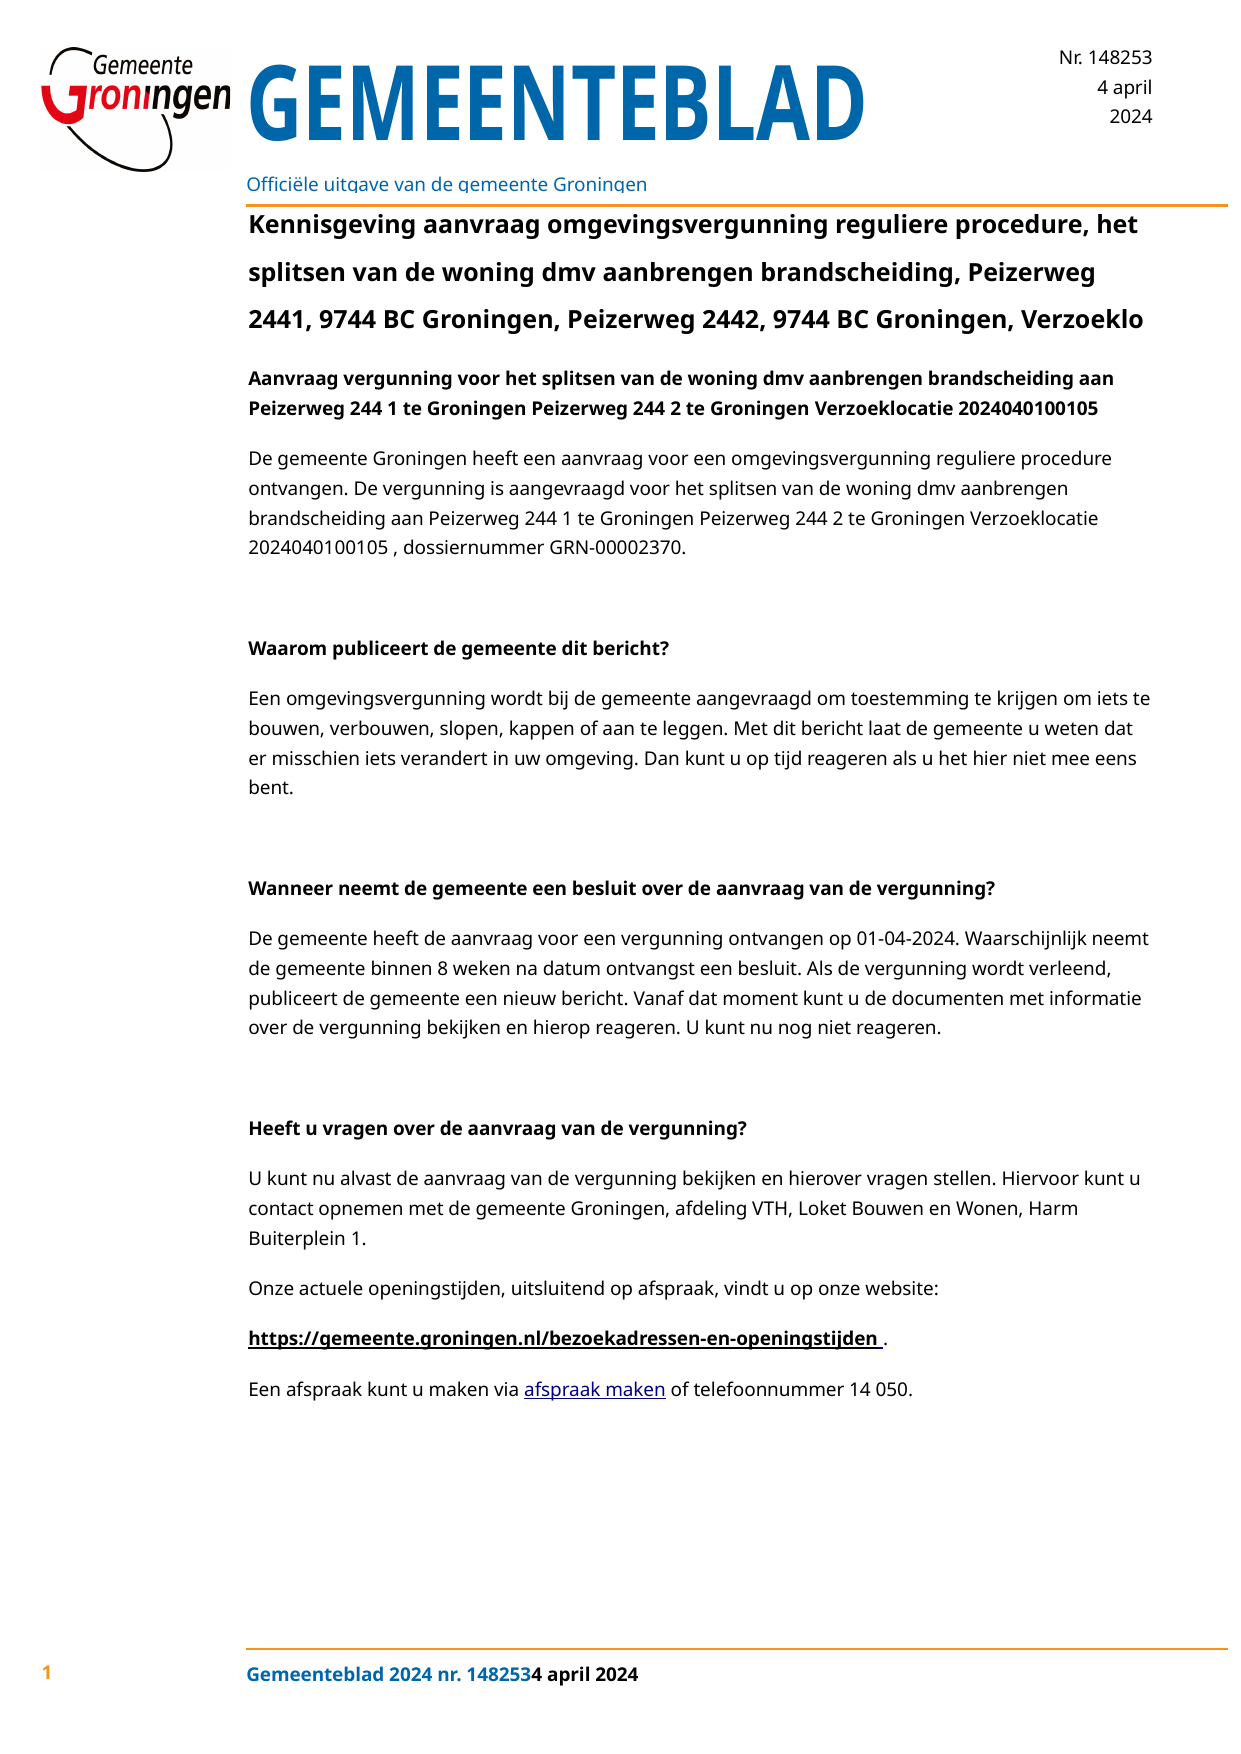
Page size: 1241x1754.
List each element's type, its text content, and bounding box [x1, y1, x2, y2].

text Waarom publiceert de gemeente dit bericht? [248, 635, 1152, 661]
text Kennisgeving aanvraag omgevingsvergunning reguliere procedure, het splitsen van de woning dmv aanbrengen brandscheiding, Peizerweg 2441, 9744 BC Groningen, Peizerweg 2442, 9744 BC Groningen, Verzoeklo [248, 207, 1152, 336]
text Heeft u vragen over de aanvraag van de vergunning? [248, 1115, 1152, 1141]
text Aanvraag vergunning voor het splitsen van de woning dmv aanbrengen brandscheiding aan Peizerweg 244 1 te Groningen Peizerweg 244 2 te Groningen Verzoeklocatie 2024040100105 [248, 366, 1152, 421]
text Een afspraak kunt u maken via afspraak maken of telefoonnummer 14 050. [248, 1376, 1152, 1402]
picture [41, 47, 231, 172]
text De gemeente heeft de aanvraag voor een vergunning ontvangen op 01-04-2024. Waarschijnlijk neemt de gemeente binnen 8 weken na datum ontvangst een besluit. Als de vergunning wordt verleend, publiceert de gemeente een nieuw bericht. Vanaf dat moment kunt u de documenten met informatie over de vergunning bekijken en hierop reageren. U kunt nu nog niet reageren. [248, 926, 1152, 1040]
text U kunt nu alvast de aanvraag van de vergunning bekijken en hierover vragen stellen. Hiervoor kunt u contact opnemen met de gemeente Groningen, afdeling VTH, Loket Bouwen en Wonen, Harm Buiterplein 1. [248, 1166, 1152, 1250]
text Wanneer neemt de gemeente een besluit over de aanvraag van de vergunning? [248, 875, 1152, 901]
text Een omgevingsvergunning wordt bij de gemeente aangevraagd om toestemming te krijgen om iets te bouwen, verbouwen, slopen, kappen of aan te leggen. Met dit bericht laat de gemeente u weten dat er misschien iets verandert in uw omgeving. Dan kunt u op tijd reageren als u het hier niet mee eens bent. [248, 686, 1152, 800]
text Onze actuele openingstijden, uitsluitend op afspraak, vindt u op onze website: [248, 1275, 1152, 1301]
text De gemeente Groningen heeft een aanvraag voor een omgevingsvergunning reguliere procedure ontvangen. De vergunning is aangevraagd voor het splitsen van de woning dmv aanbrengen brandscheiding aan Peizerweg 244 1 te Groningen Peizerweg 244 2 te Groningen Verzoeklocatie 2024040100105 , dossiernummer GRN-00002370. [248, 446, 1152, 560]
text https://gemeente.groningen.nl/bezoekadressen-en-openingstijden . [248, 1326, 1152, 1351]
